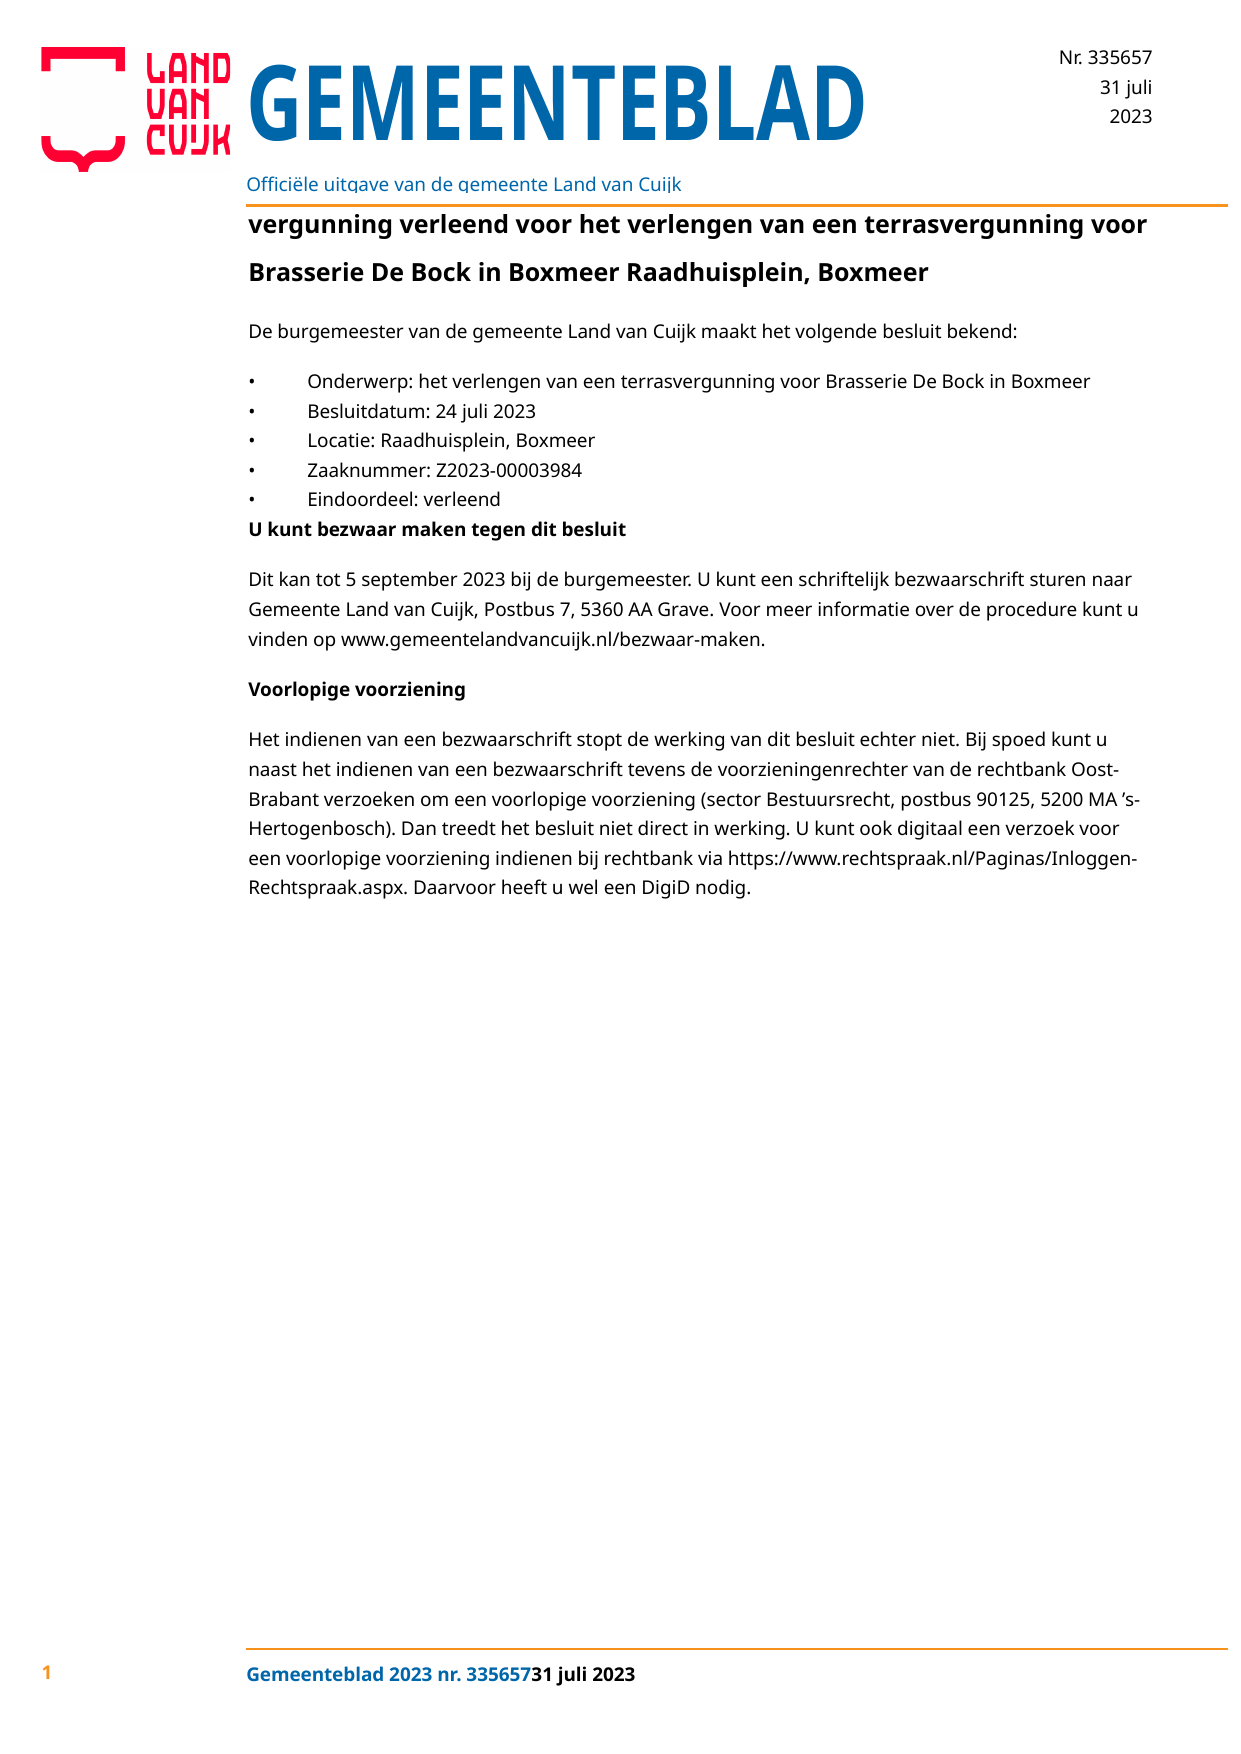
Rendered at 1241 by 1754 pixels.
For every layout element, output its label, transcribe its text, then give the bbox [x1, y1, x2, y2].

picture [41, 47, 231, 172]
text Dit kan tot 5 september 2023 bij de burgemeester. U kunt een schriftelijk bezwaarschrift sturen naar Gemeente Land van Cuijk, Postbus 7, 5360 AA Grave. Voor meer informatie over de procedure kunt u vinden op www.gemeentelandvancuijk.nl/bezwaar-maken. [248, 567, 1152, 652]
text Het indienen van een bezwaarschrift stopt de werking van dit besluit echter niet. Bij spoed kunt u naast het indienen van een bezwaarschrift tevens de voorzieningenrechter van de rechtbank Oost-Brabant verzoeken om een voorlopige voorziening (sector Bestuursrecht, postbus 90125, 5200 MA ’s-Hertogenbosch). Dan treedt het besluit niet direct in werking. U kunt ook digitaal een verzoek voor een voorlopige voorziening indienen bij rechtbank via https://www.rechtspraak.nl/Paginas/Inloggen-Rechtspraak.aspx. Daarvoor heeft u wel een DigiD nodig. [248, 727, 1152, 900]
text U kunt bezwaar maken tegen dit besluit [248, 516, 1152, 542]
text De burgemeester van de gemeente Land van Cuijk maakt het volgende besluit bekend: [248, 318, 1152, 344]
list Zaaknummer: Z2023-00003984 [248, 457, 1152, 483]
text Voorlopige voorziening [248, 676, 1152, 702]
text vergunning verleend voor het verlengen van een terrasvergunning voor Brasserie De Bock in Boxmeer Raadhuisplein, Boxmeer [248, 207, 1152, 288]
list Onderwerp: het verlengen van een terrasvergunning voor Brasserie De Bock in Boxmeer [248, 368, 1152, 394]
list Locatie: Raadhuisplein, Boxmeer [248, 427, 1152, 453]
list Besluitdatum: 24 juli 2023 [248, 398, 1152, 424]
list Eindoordeel: verleend [248, 487, 1152, 512]
